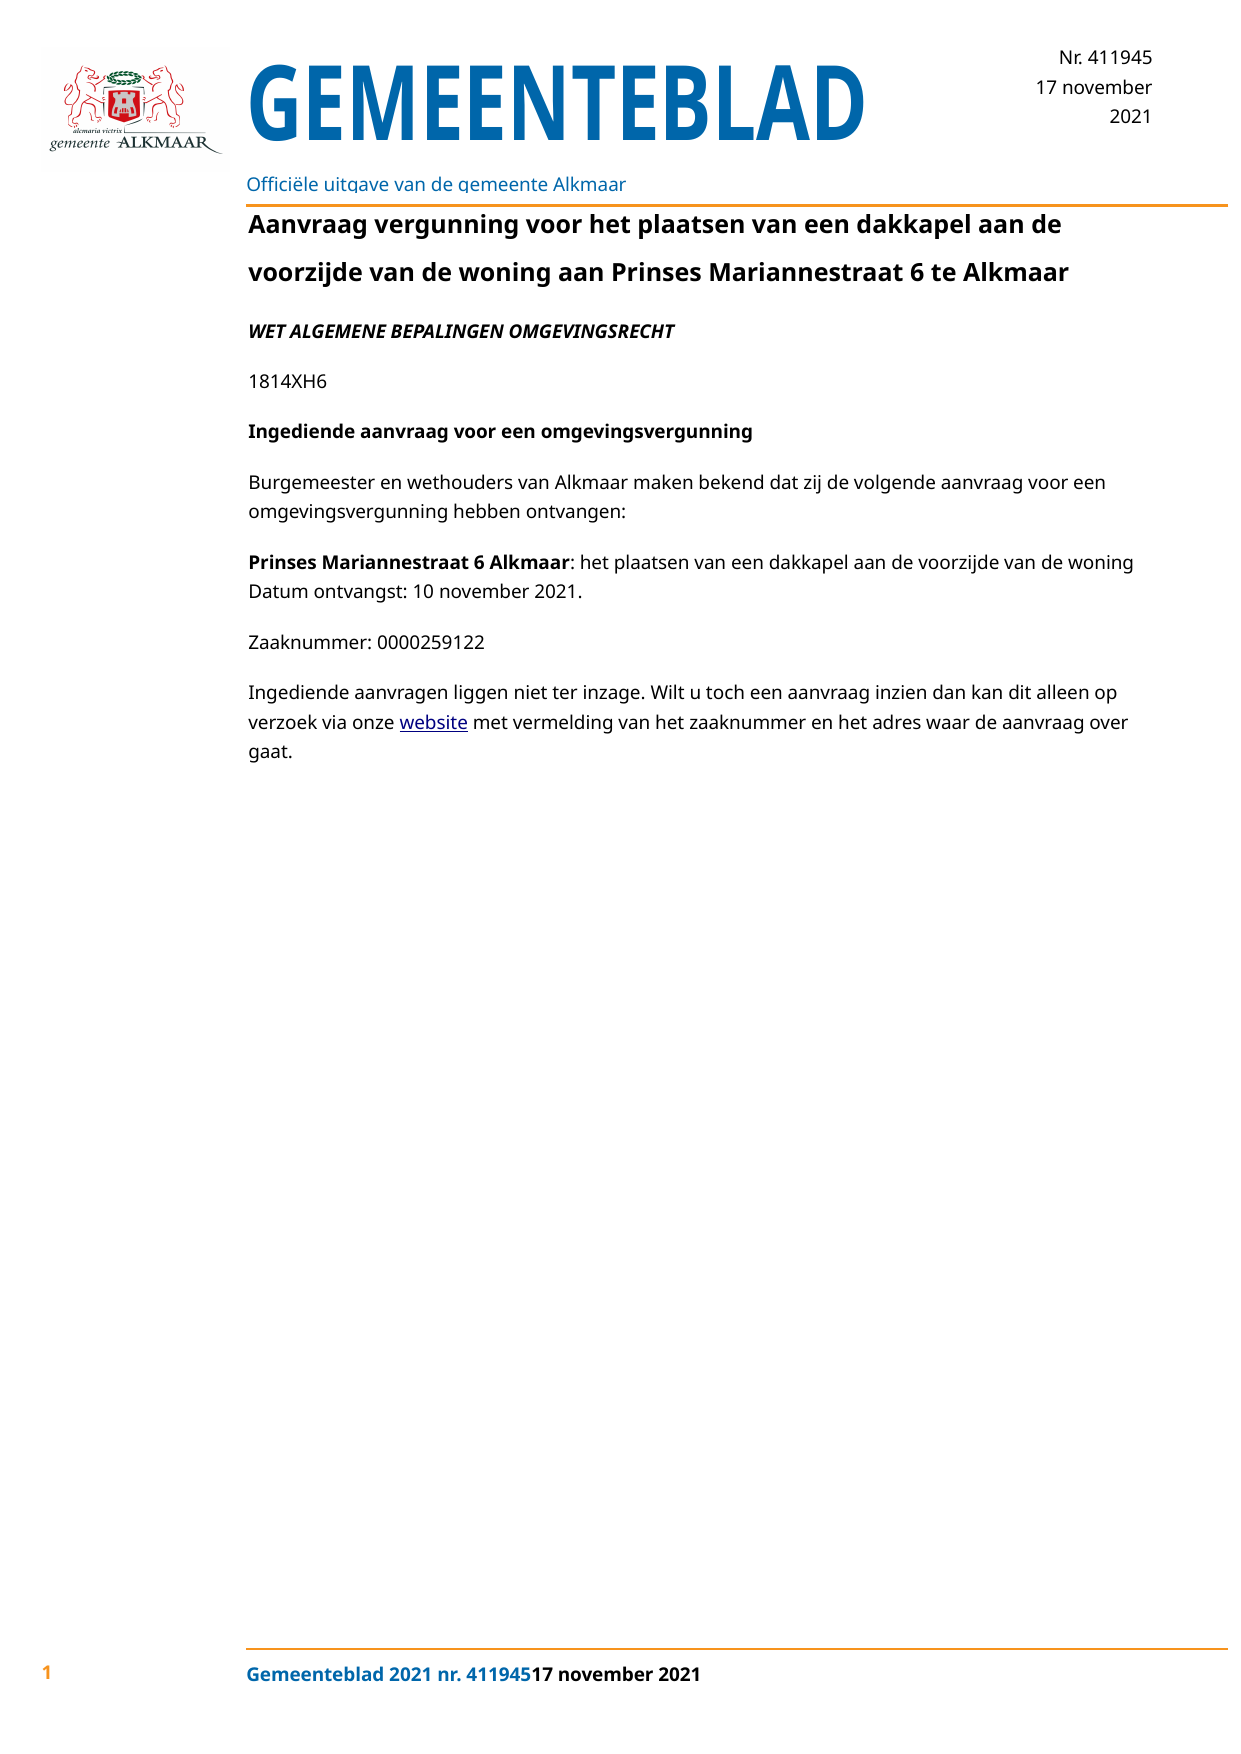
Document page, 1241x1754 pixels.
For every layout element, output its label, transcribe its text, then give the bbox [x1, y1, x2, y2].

text 1814XH6 [248, 368, 1152, 394]
text Burgemeester en wethouders van Alkmaar maken bekend dat zij de volgende aanvraag voor een omgevingsvergunning hebben ontvangen: [248, 469, 1152, 524]
text Prinses Mariannestraat 6 Alkmaar: het plaatsen van een dakkapel aan de voorzijde van de woning Datum ontvangst: 10 november 2021. [248, 549, 1152, 604]
text WET ALGEMENE BEPALINGEN OMGEVINGSRECHT [248, 318, 1152, 344]
text Ingediende aanvraag voor een omgevingsvergunning [248, 419, 1152, 444]
text Aanvraag vergunning voor het plaatsen van een dakkapel aan de voorzijde van de woning aan Prinses Mariannestraat 6 te Alkmaar [248, 207, 1152, 288]
picture [41, 47, 231, 172]
text Ingediende aanvragen liggen niet ter inzage. Wilt u toch een aanvraag inzien dan kan dit alleen op verzoek via onze website met vermelding van het zaaknummer en het adres waar de aanvraag over gaat. [248, 679, 1152, 764]
text Zaaknummer: 0000259122 [248, 629, 1152, 655]
